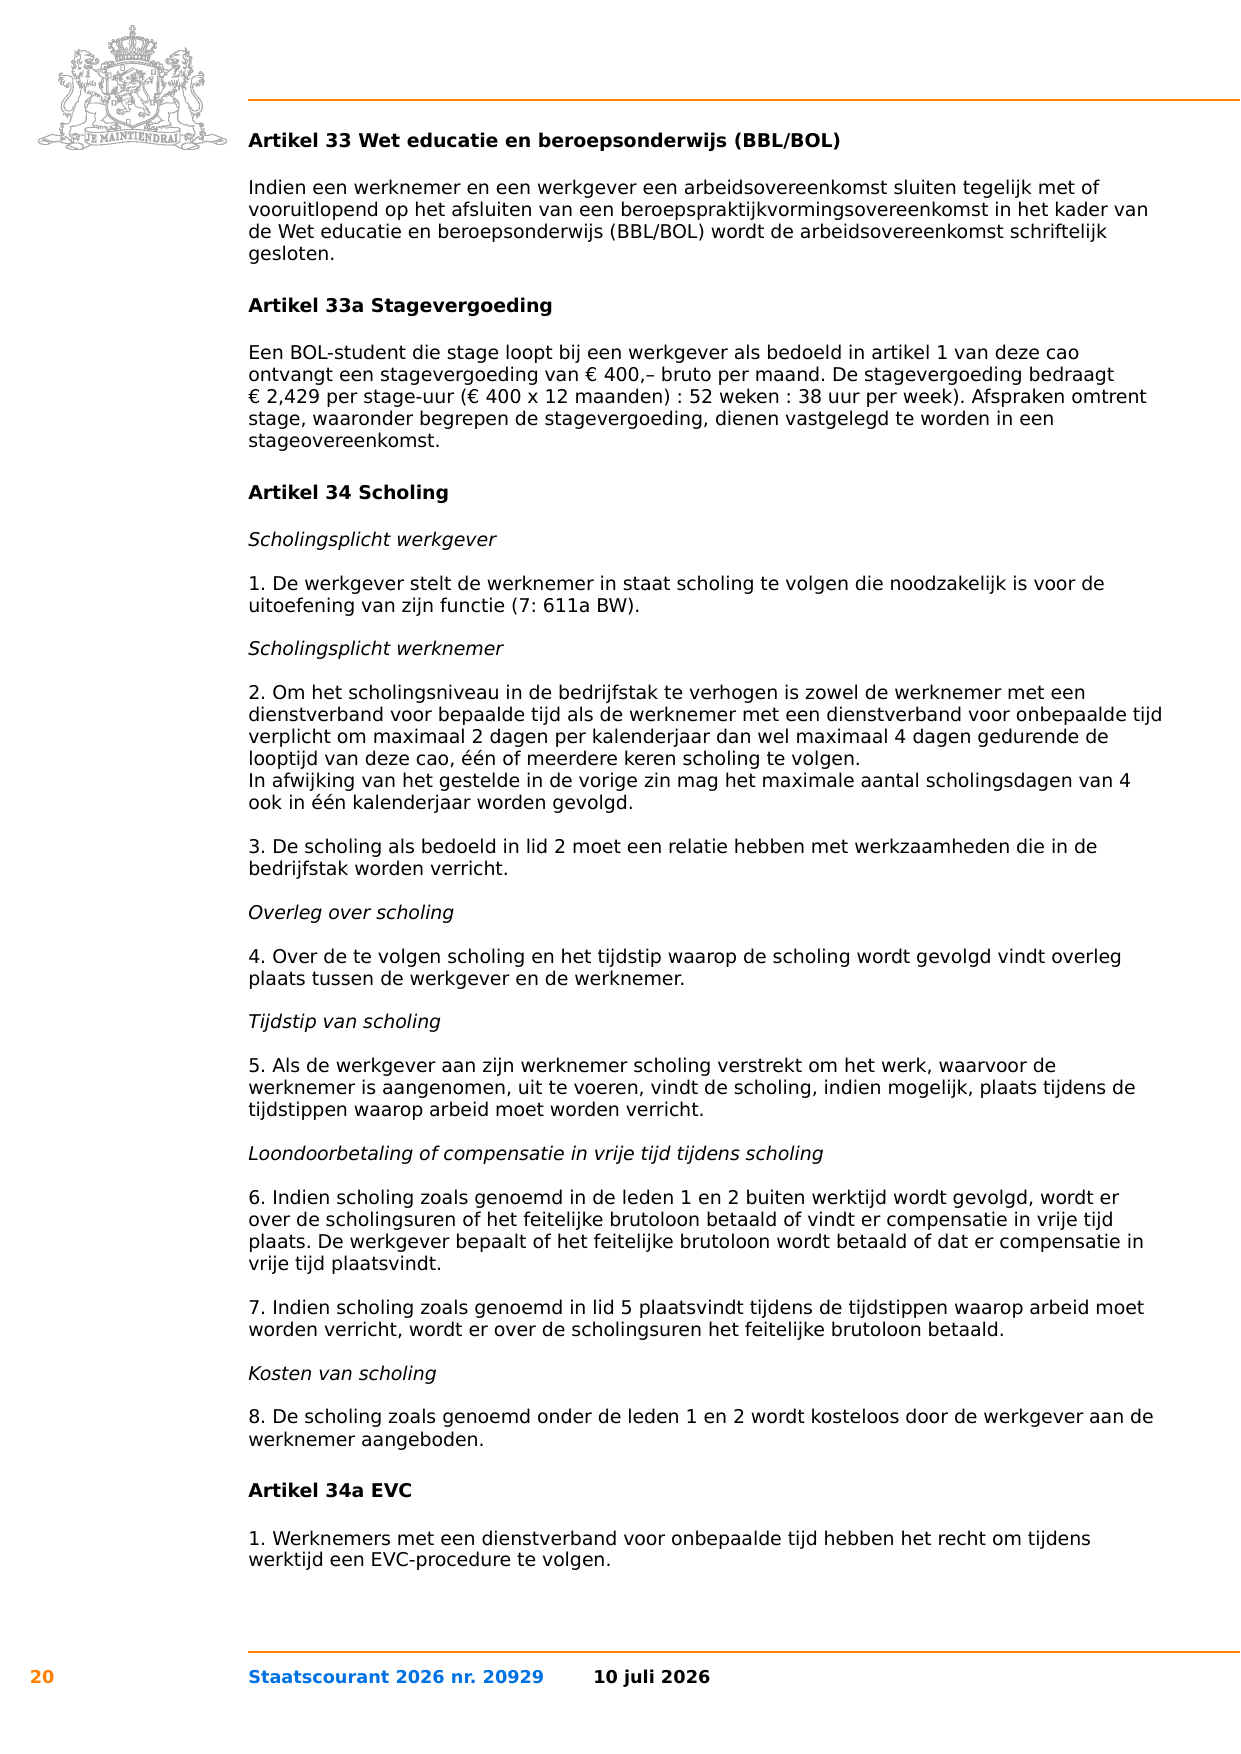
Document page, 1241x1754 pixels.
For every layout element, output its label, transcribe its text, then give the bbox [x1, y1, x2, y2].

subtitle Scholingsplicht werkgever [248, 529, 1163, 551]
text 4. Over de te volgen scholing en het tijdstip waarop de scholing wordt gevolgd vindt overleg plaats tussen de werkgever en de werknemer. [248, 946, 1163, 989]
picture [38, 25, 227, 150]
text 5. Als de werkgever aan zijn werknemer scholing verstrekt om het werk, waarvoor de werknemer is aangenomen, uit te voeren, vindt de scholing, indien mogelijk, plaats tijdens de tijdstippen waarop arbeid moet worden verricht. [248, 1055, 1163, 1121]
text Een BOL-student die stage loopt bij een werkgever als bedoeld in artikel 1 van deze cao ontvangt een stagevergoeding van € 400,– bruto per maand. De stagevergoeding bedraagt € 2,429 per stage-uur (€ 400 x 12 maanden) : 52 weken : 38 uur per week). Afspraken omtrent stage, waaronder begrepen de stagevergoeding, dienen vastgelegd te worden in een stageovereenkomst. [248, 342, 1163, 452]
subtitle Overleg over scholing [248, 902, 1163, 924]
subtitle Artikel 34 Scholing [248, 482, 1163, 504]
subtitle Kosten van scholing [248, 1363, 1163, 1384]
text 2. Om het scholingsniveau in de bedrijfstak te verhogen is zowel de werknemer met een dienstverband voor bepaalde tijd als de werknemer met een dienstverband voor onbepaalde tijd verplicht om maximaal 2 dagen per kalenderjaar dan wel maximaal 4 dagen gedurende de looptijd van deze cao, één of meerdere keren scholing te volgen. [248, 682, 1163, 770]
subtitle Artikel 33a Stagevergoeding [248, 295, 1163, 317]
text 3. De scholing als bedoeld in lid 2 moet een relatie hebben met werkzaamheden die in de bedrijfstak worden verricht. [248, 836, 1163, 880]
text 7. Indien scholing zoals genoemd in lid 5 plaatsvindt tijdens de tijdstippen waarop arbeid moet worden verricht, wordt er over de scholingsuren het feitelijke brutoloon betaald. [248, 1297, 1163, 1341]
subtitle Loondoorbetaling of compensatie in vrije tijd tijdens scholing [248, 1143, 1163, 1165]
text In afwijking van het gestelde in de vorige zin mag het maximale aantal scholingsdagen van 4 ook in één kalenderjaar worden gevolgd. [248, 770, 1163, 814]
subtitle Artikel 34a EVC [248, 1480, 1163, 1502]
text 1. Werknemers met een dienstverband voor onbepaalde tijd hebben het recht om tijdens werktijd een EVC-procedure te volgen. [248, 1527, 1163, 1571]
subtitle Tijdstip van scholing [248, 1011, 1163, 1033]
text Indien een werknemer en een werkgever een arbeidsovereenkomst sluiten tegelijk met of vooruitlopend op het afsluiten van een beroepspraktijkvormingsovereenkomst in het kader van de Wet educatie en beroepsonderwijs (BBL/BOL) wordt de arbeidsovereenkomst schriftelijk gesloten. [248, 177, 1163, 265]
subtitle Artikel 33 Wet educatie en beroepsonderwijs (BBL/BOL) [248, 130, 1163, 152]
text 1. De werkgever stelt de werknemer in staat scholing te volgen die noodzakelijk is voor de uitoefening van zijn functie (7: 611a BW). [248, 572, 1163, 616]
text 8. De scholing zoals genoemd onder de leden 1 en 2 wordt kosteloos door de werkgever aan de werknemer aangeboden. [248, 1406, 1163, 1450]
text 6. Indien scholing zoals genoemd in de leden 1 en 2 buiten werktijd wordt gevolgd, wordt er over de scholingsuren of het feitelijke brutoloon betaald of vindt er compensatie in vrije tijd plaats. De werkgever bepaalt of het feitelijke brutoloon wordt betaald of dat er compensatie in vrije tijd plaatsvindt. [248, 1187, 1163, 1275]
subtitle Scholingsplicht werknemer [248, 638, 1163, 660]
